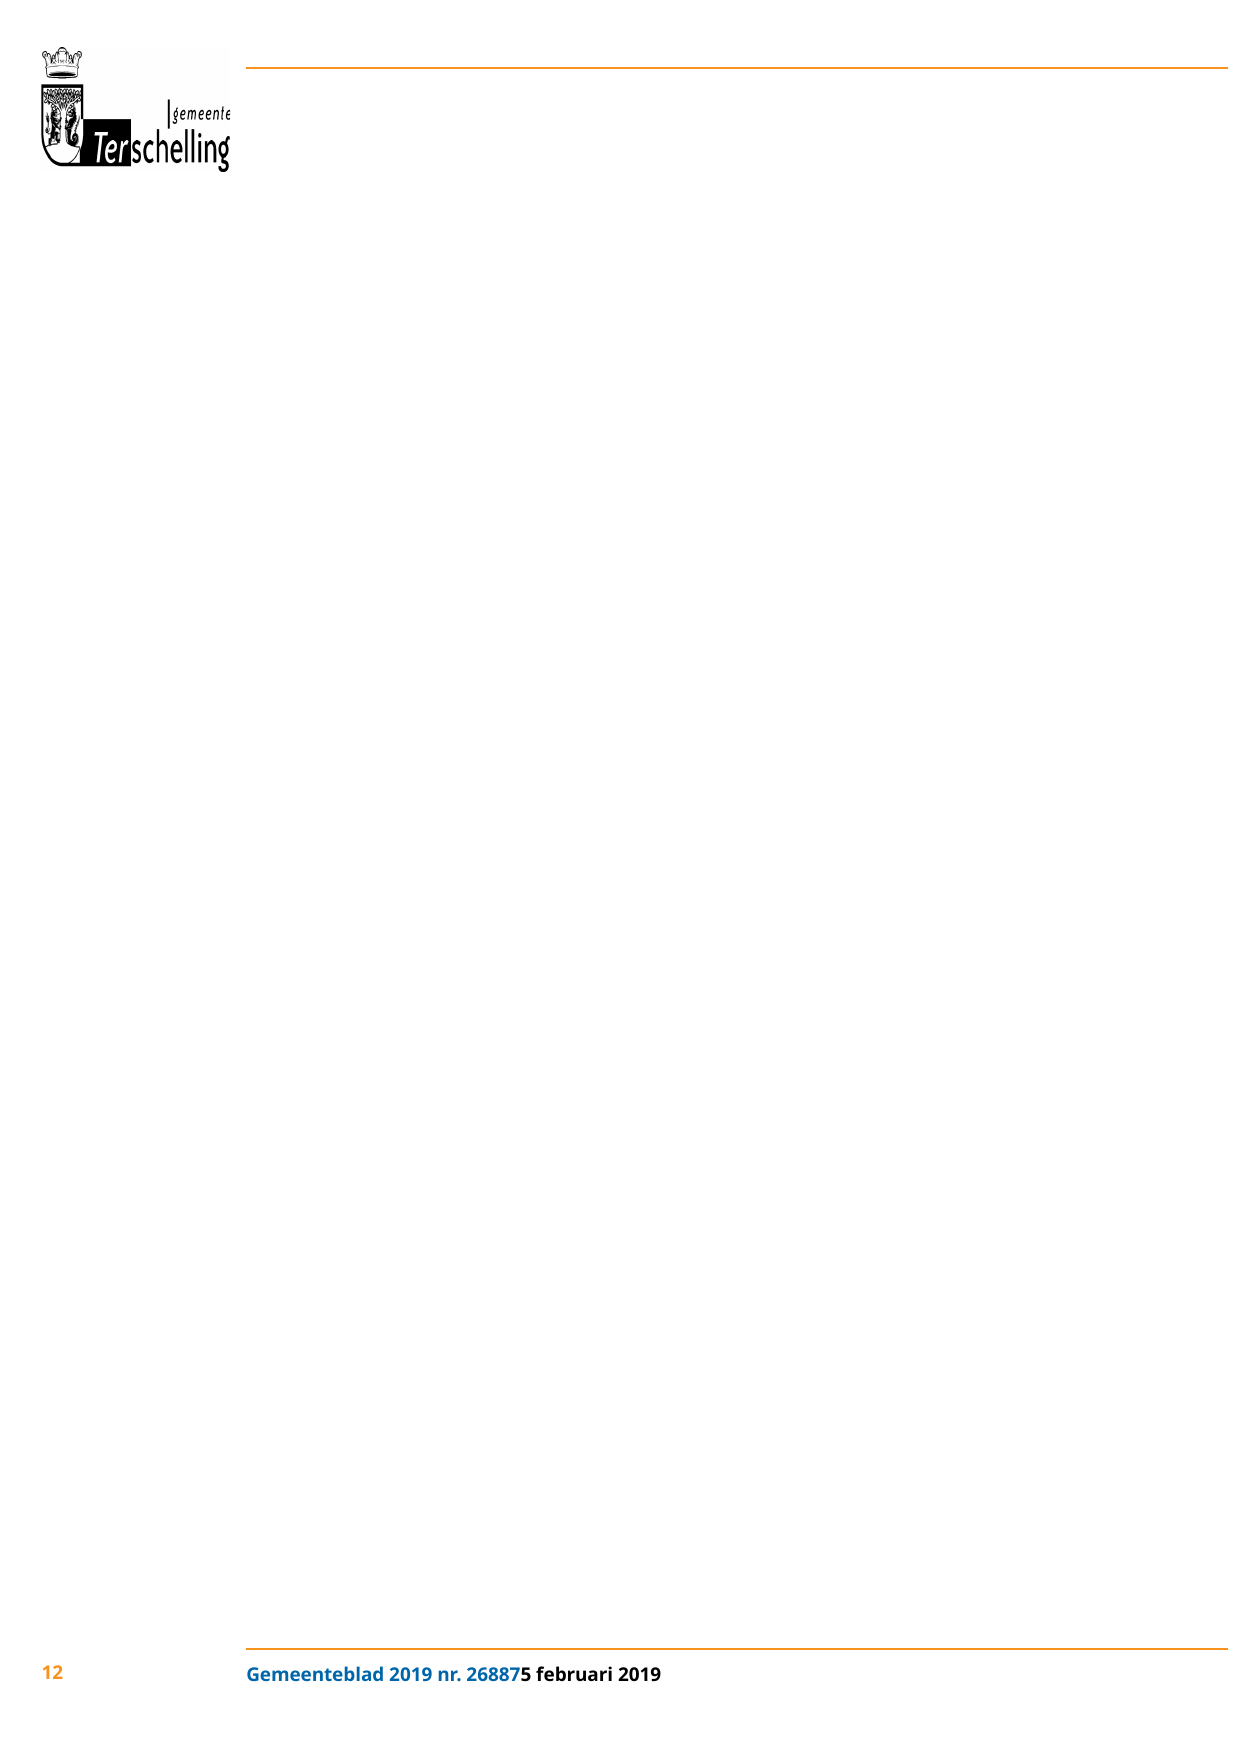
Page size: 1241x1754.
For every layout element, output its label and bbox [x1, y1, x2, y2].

picture [41, 47, 231, 172]
